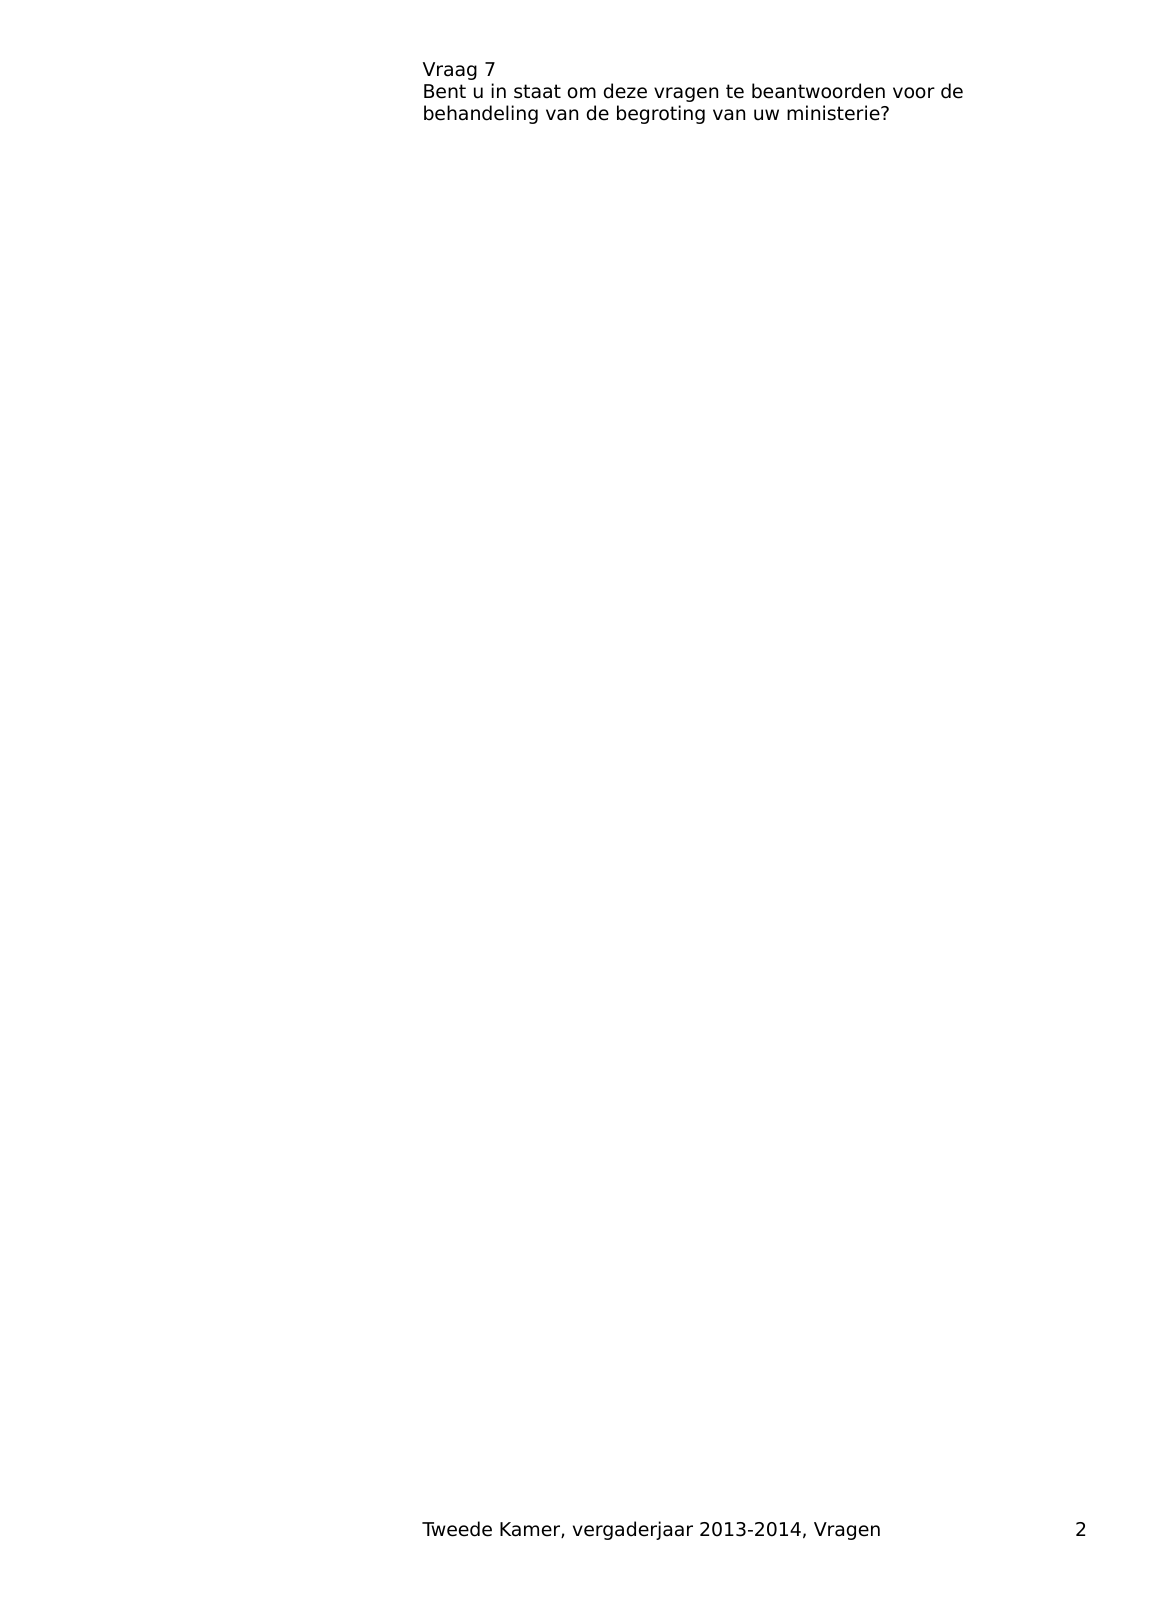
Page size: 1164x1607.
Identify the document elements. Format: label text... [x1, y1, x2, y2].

text Bent u in staat om deze vragen te beantwoorden voor de behandeling van de begroting van uw ministerie? [422, 81, 1087, 125]
text Vraag 7 [422, 59, 1087, 81]
